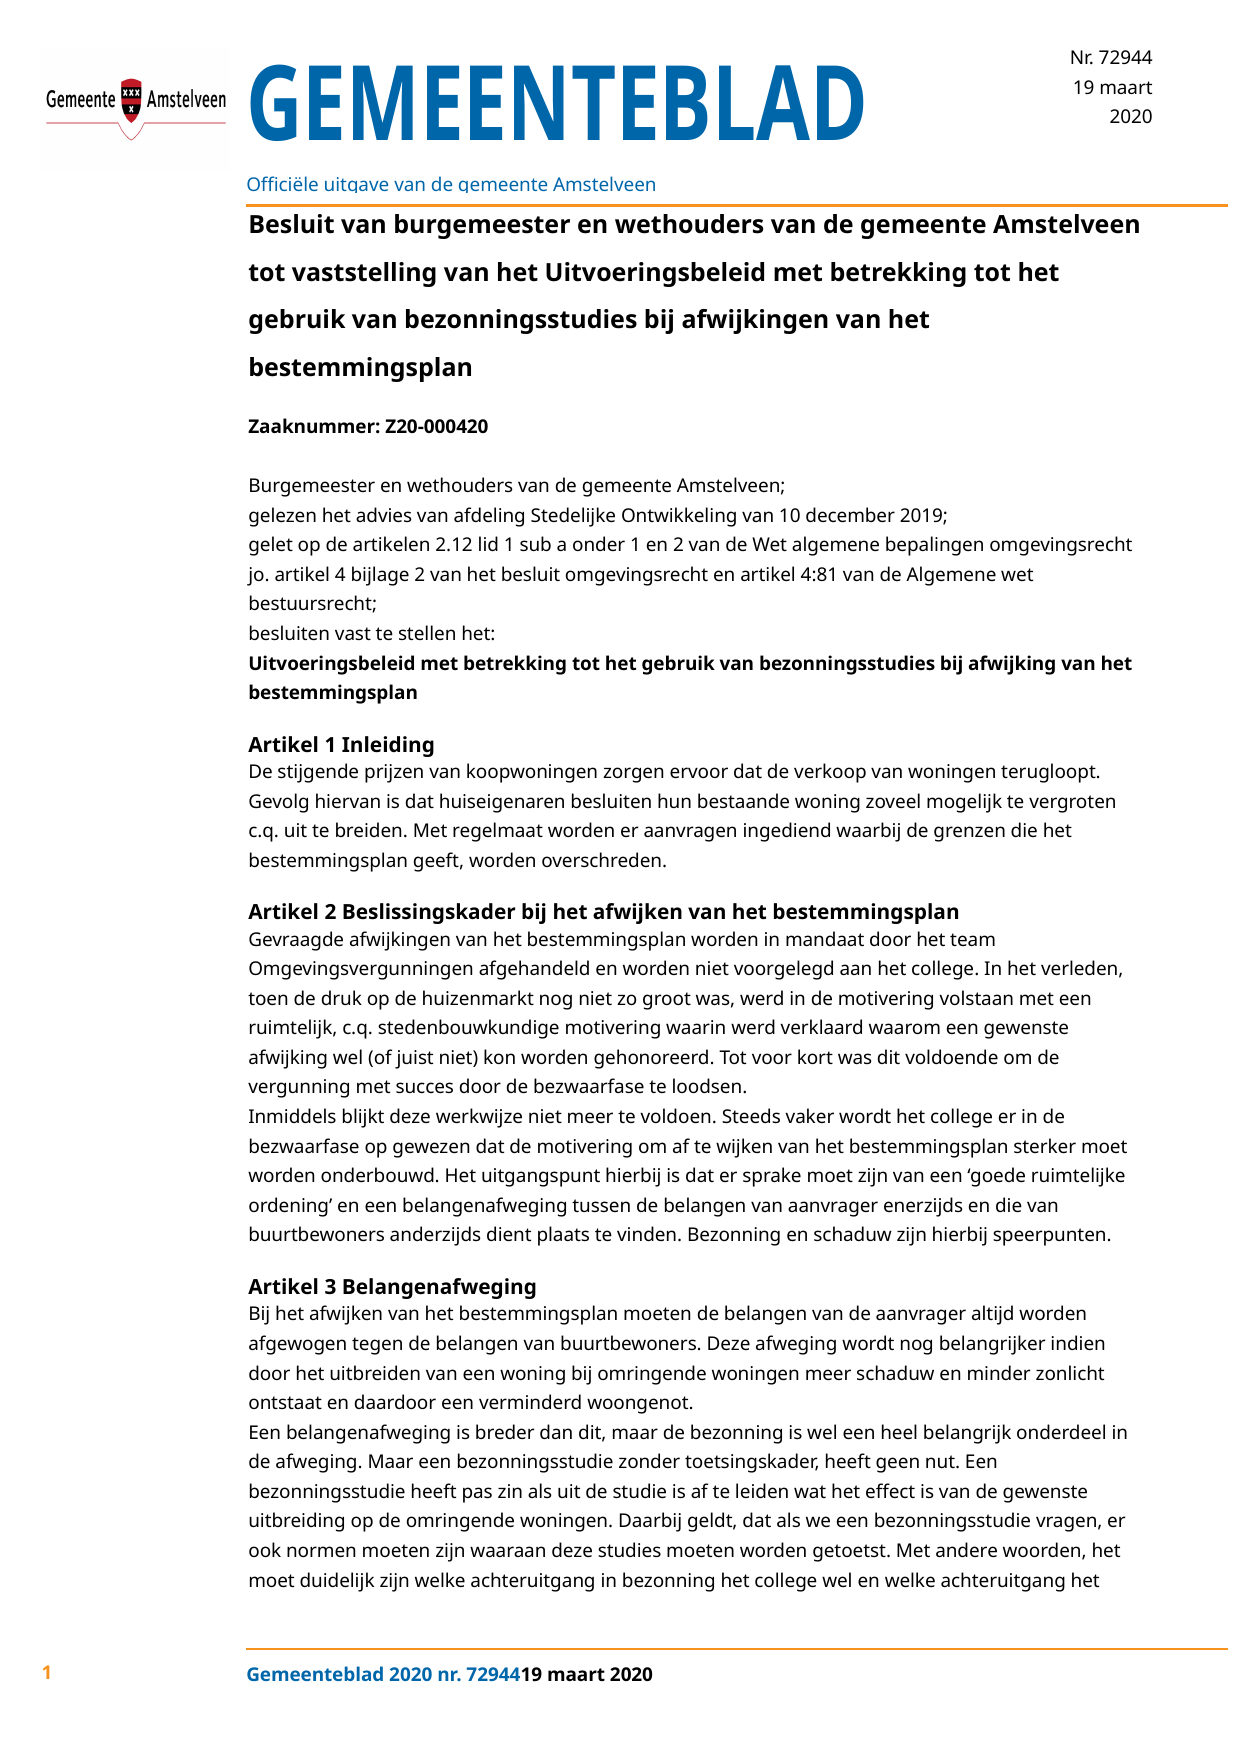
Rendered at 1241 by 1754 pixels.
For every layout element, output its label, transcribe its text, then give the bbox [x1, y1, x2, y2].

text Artikel 1 Inleiding [248, 730, 1152, 758]
text Besluit van burgemeester en wethouders van de gemeente Amstelveen tot vaststelling van het Uitvoeringsbeleid met betrekking tot het gebruik van bezonningsstudies bij afwijkingen van het bestemmingsplan [248, 207, 1152, 384]
text Gevraagde afwijkingen van het bestemmingsplan worden in mandaat door het team Omgevingsvergunningen afgehandeld en worden niet voorgelegd aan het college. In het verleden, toen de druk op de huizenmarkt nog niet zo groot was, werd in de motivering volstaan met een ruimtelijk, c.q. stedenbouwkundige motivering waarin werd verklaard waarom een gewenste afwijking wel (of juist niet) kon worden gehonoreerd. Tot voor kort was dit voldoende om de vergunning met succes door de bezwaarfase te loodsen. [248, 926, 1152, 1099]
text Uitvoeringsbeleid met betrekking tot het gebruik van bezonningsstudies bij afwijking van het bestemmingsplan [248, 650, 1152, 705]
text gelezen het advies van afdeling Stedelijke Ontwikkeling van 10 december 2019; [248, 502, 1152, 528]
text gelet op de artikelen 2.12 lid 1 sub a onder 1 en 2 van de Wet algemene bepalingen omgevingsrecht jo. artikel 4 bijlage 2 van het besluit omgevingsrecht en artikel 4:81 van de Algemene wet bestuursrecht; [248, 531, 1152, 616]
text Artikel 3 Belangenafweging [248, 1272, 1152, 1301]
text Een belangenafweging is breder dan dit, maar de bezonning is wel een heel belangrijk onderdeel in de afweging. Maar een bezonningsstudie zonder toetsingskader, heeft geen nut. Een bezonningsstudie heeft pas zin als uit de studie is af te leiden wat het effect is van de gewenste uitbreiding op de omringende woningen. Daarbij geldt, dat als we een bezonningsstudie vragen, er ook normen moeten zijn waaraan deze studies moeten worden getoetst. Met andere woorden, het moet duidelijk zijn welke achteruitgang in bezonning het college wel en welke achteruitgang het [248, 1419, 1152, 1592]
text Zaaknummer: Z20-000420 [248, 413, 1152, 439]
text De stijgende prijzen van koopwoningen zorgen ervoor dat de verkoop van woningen terugloopt. Gevolg hiervan is dat huiseigenaren besluiten hun bestaande woning zoveel mogelijk te vergroten c.q. uit te breiden. Met regelmaat worden er aanvragen ingediend waarbij de grenzen die het bestemmingsplan geeft, worden overschreden. [248, 758, 1152, 873]
text Inmiddels blijkt deze werkwijze niet meer te voldoen. Steeds vaker wordt het college er in de bezwaarfase op gewezen dat de motivering om af te wijken van het bestemmingsplan sterker moet worden onderbouwd. Het uitgangspunt hierbij is dat er sprake moet zijn van een ‘goede ruimtelijke ordening’ en een belangenafweging tussen de belangen van aanvrager enerzijds en die van buurtbewoners anderzijds dient plaats te vinden. Bezonning en schaduw zijn hierbij speerpunten. [248, 1103, 1152, 1247]
picture [41, 47, 231, 172]
text Bij het afwijken van het bestemmingsplan moeten de belangen van de aanvrager altijd worden afgewogen tegen de belangen van buurtbewoners. Deze afweging wordt nog belangrijker indien door het uitbreiden van een woning bij omringende woningen meer schaduw en minder zonlicht ontstaat en daardoor een verminderd woongenot. [248, 1301, 1152, 1415]
text Artikel 2 Beslissingskader bij het afwijken van het bestemmingsplan [248, 897, 1152, 926]
text Burgemeester en wethouders van de gemeente Amstelveen; [248, 472, 1152, 498]
text besluiten vast te stellen het: [248, 620, 1152, 646]
